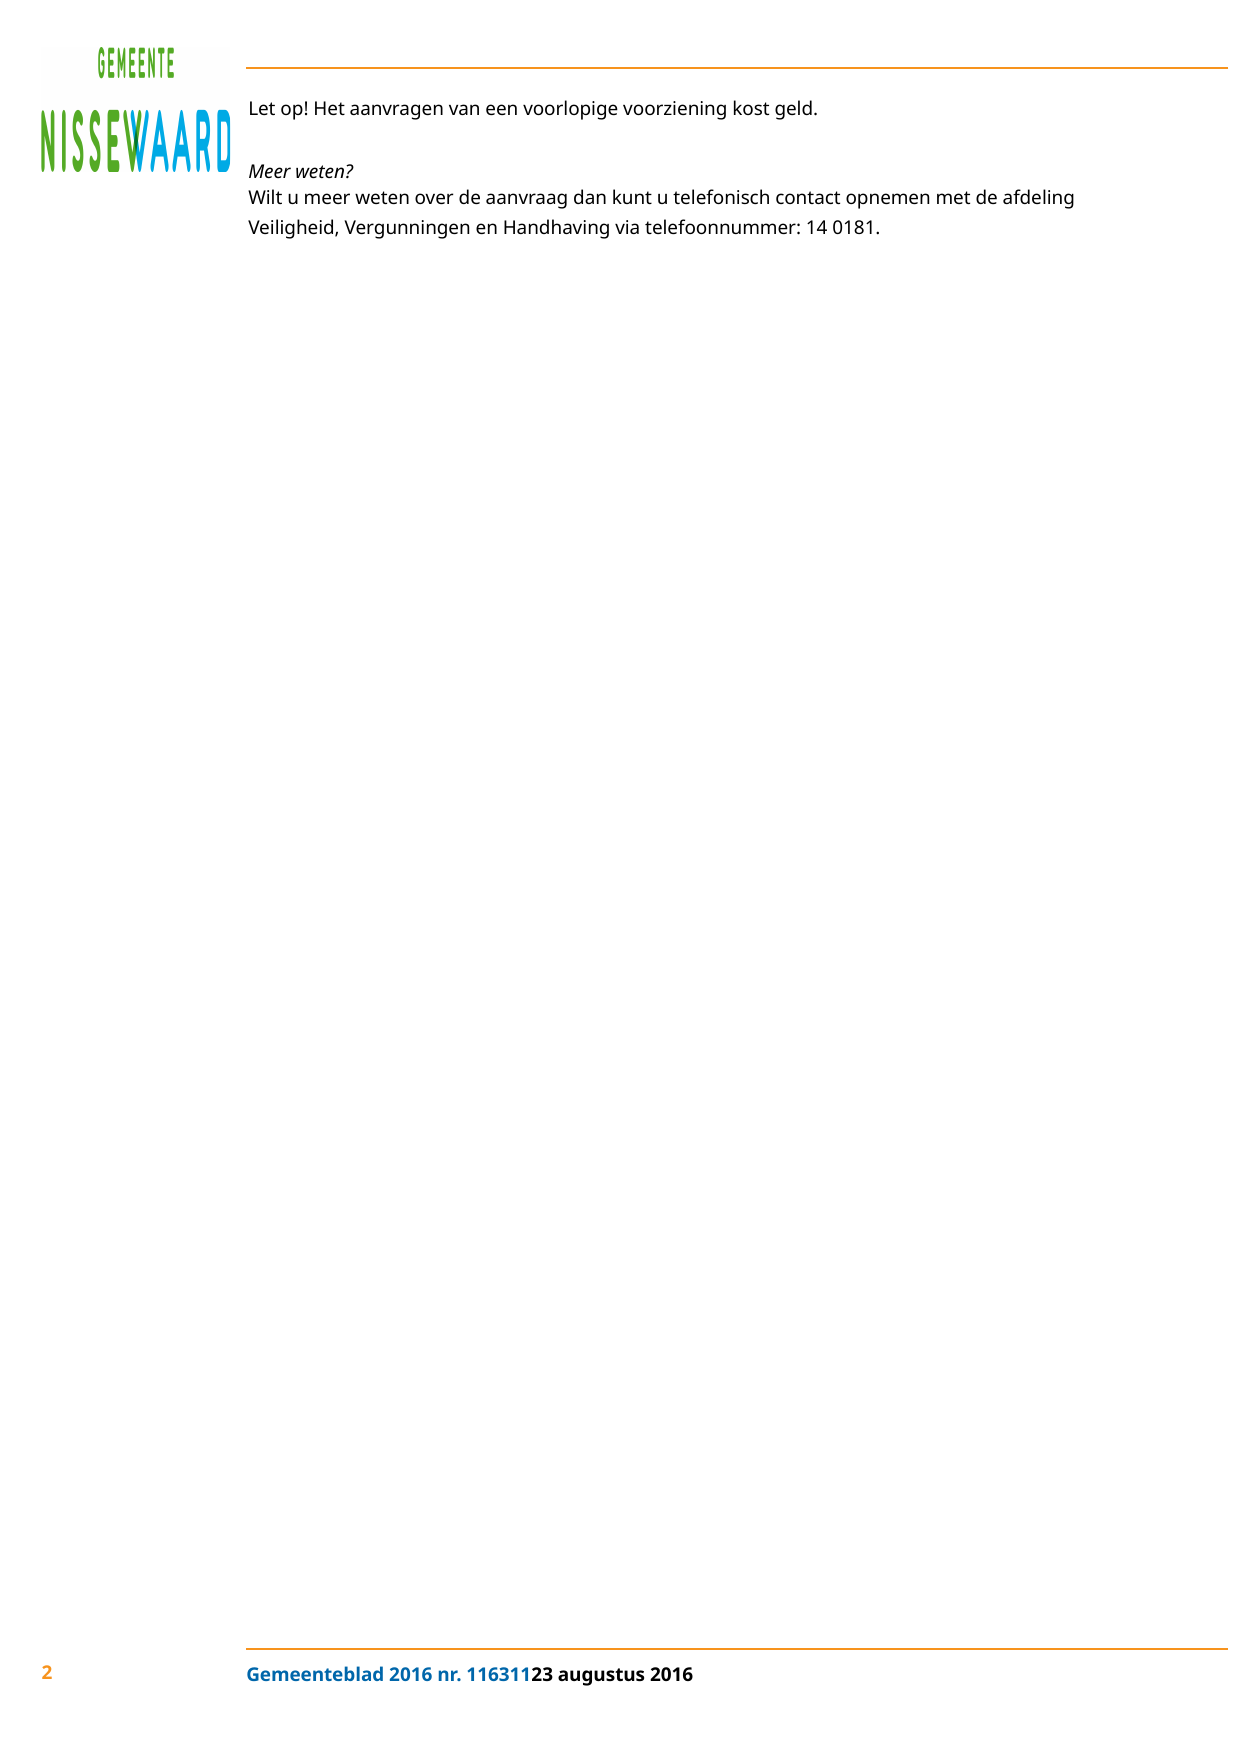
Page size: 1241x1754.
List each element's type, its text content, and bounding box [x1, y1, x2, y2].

text Meer weten? [248, 159, 1152, 184]
picture [176, 157, 187, 172]
text Wilt u meer weten over de aanvraag dan kunt u telefonisch contact opnemen met de afdeling Veiligheid, Vergunningen en Handhaving via telefoonnummer: 14 0181. [248, 184, 1152, 240]
picture [222, 122, 227, 160]
picture [201, 122, 206, 138]
text Let op! Het aanvragen van een voorlopige voorziening kost geld. [248, 95, 1152, 121]
picture [154, 157, 165, 172]
picture [41, 47, 231, 172]
picture [200, 151, 206, 172]
